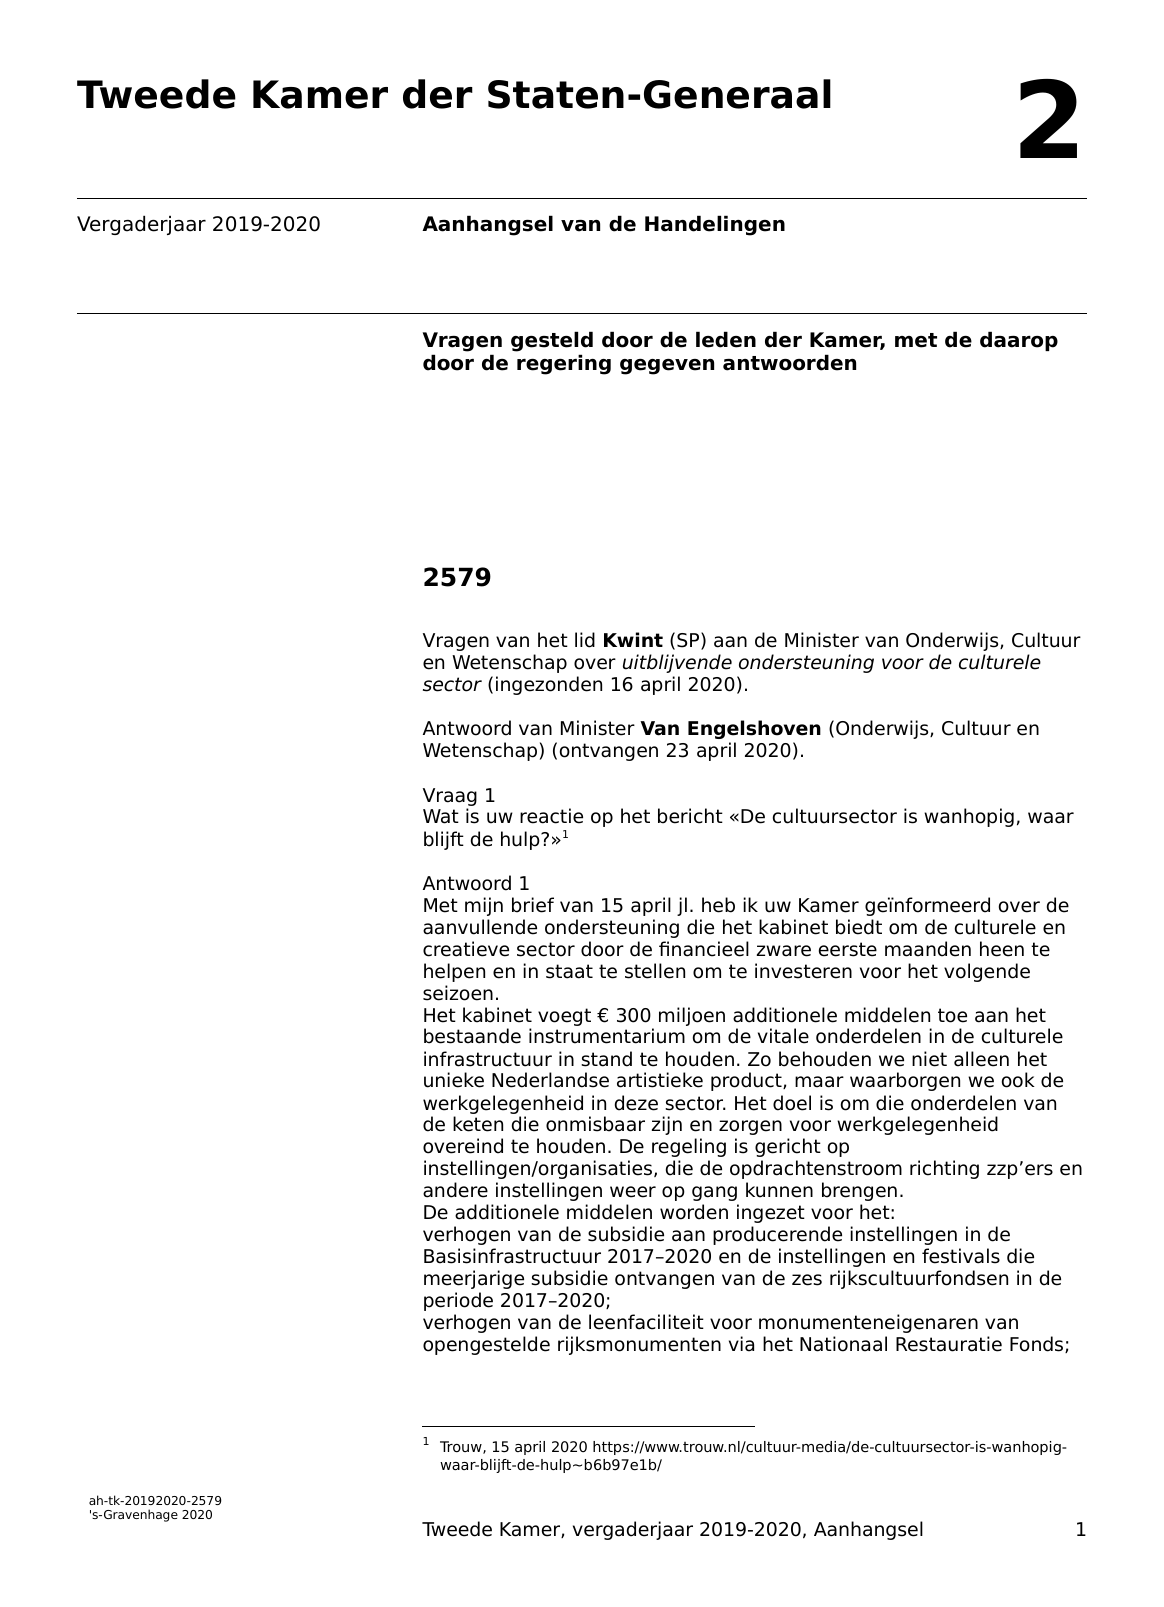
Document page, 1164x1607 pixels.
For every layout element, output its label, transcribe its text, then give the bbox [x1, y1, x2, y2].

table_cell Vergaderjaar 2019-2020 [77, 199, 422, 313]
text Vragen van het lid Kwint (SP) aan de Minister van Onderwijs, Cultuur en Wetenschap over uitblijvende ondersteuning voor de culturele sector (ingezonden 16 april 2020). [422, 630, 1087, 696]
text Antwoord van Minister Van Engelshoven (Onderwijs, Cultuur en Wetenschap) (ontvangen 23 april 2020). [422, 718, 1087, 762]
text Wat is uw reactie op het bericht «De cultuursector is wanhopig, waar blijft de hulp?» [422, 806, 1087, 850]
text verhogen van de leenfaciliteit voor monumenteneigenaren van opengestelde rijksmonumenten via het Nationaal Restauratie Fonds; [422, 1312, 1087, 1356]
text Antwoord 1 [422, 873, 1087, 894]
text 's-Gravenhage 2020 [88, 1508, 323, 1522]
table_header 2 [886, 59, 1087, 198]
table_header Tweede Kamer der Staten-Generaal [77, 59, 886, 198]
text Vraag 1 [422, 784, 1087, 806]
table_cell [77, 314, 422, 375]
table_cell Aanhangsel van de Handelingen [422, 199, 1087, 313]
text 2579 [422, 563, 1087, 592]
text verhogen van de subsidie aan producerende instellingen in de Basisinfrastructuur 2017–2020 en de instellingen en festivals die meerjarige subsidie ontvangen van de zes rijkscultuurfondsen in de periode 2017–2020; [422, 1224, 1087, 1312]
text ah-tk-20192020-2579 [88, 1494, 323, 1508]
table_cell Vragen gesteld door de leden der Kamer, met de daarop door de regering gegeven antwoorden [422, 314, 1087, 375]
text Het kabinet voegt € 300 miljoen additionele middelen toe aan het bestaande instrumentarium om de vitale onderdelen in de culturele infrastructuur in stand te houden. Zo behouden we niet alleen het unieke Nederlandse artistieke product, maar waarborgen we ook de werkgelegenheid in deze sector. Het doel is om die onderdelen van de keten die onmisbaar zijn en zorgen voor werkgelegenheid overeind te houden. De regeling is gericht op instellingen/organisaties, die de opdrachtenstroom richting zzp’ers en andere instellingen weer op gang kunnen brengen. [422, 1004, 1087, 1202]
text De additionele middelen worden ingezet voor het: [422, 1202, 1087, 1224]
text Met mijn brief van 15 april jl. heb ik uw Kamer geïnformeerd over de aanvullende ondersteuning die het kabinet biedt om de culturele en creatieve sector door de financieel zware eerste maanden heen te helpen en in staat te stellen om te investeren voor het volgende seizoen. [422, 894, 1087, 1004]
text Trouw, 15 april 2020 https://www.trouw.nl/cultuur-media/de-cultuursector-is-wanhopig-waar-blijft-de-hulp~b6b97e1b/ [422, 1435, 1087, 1474]
